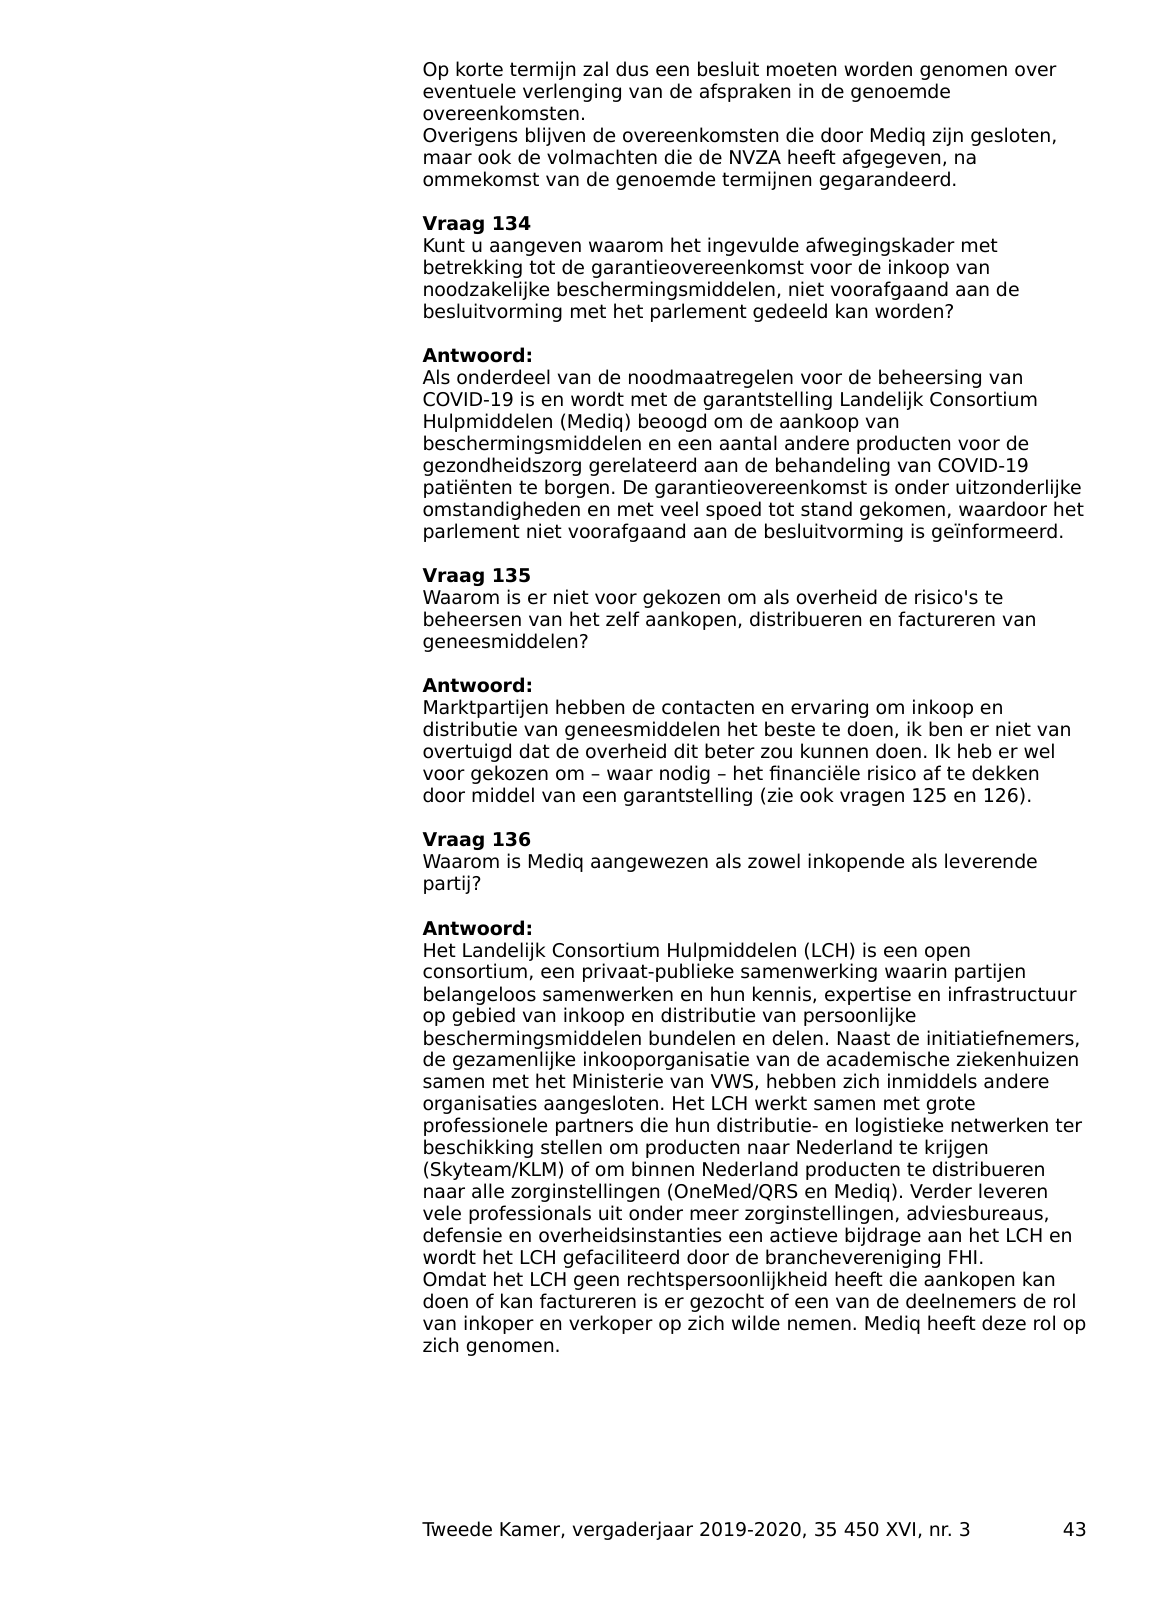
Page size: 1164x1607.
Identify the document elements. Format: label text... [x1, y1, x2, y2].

text Antwoord: [422, 675, 1087, 697]
text Antwoord: [422, 917, 1087, 939]
text Waarom is er niet voor gekozen om als overheid de risico's te beheersen van het zelf aankopen, distribueren en factureren van geneesmiddelen? [422, 587, 1087, 653]
text Overigens blijven de overeenkomsten die door Mediq zijn gesloten, maar ook de volmachten die de NVZA heeft afgegeven, na ommekomst van de genoemde termijnen gegarandeerd. [422, 125, 1087, 191]
text Marktpartijen hebben de contacten en ervaring om inkoop en distributie van geneesmiddelen het beste te doen, ik ben er niet van overtuigd dat de overheid dit beter zou kunnen doen. Ik heb er wel voor gekozen om – waar nodig – het financiële risico af te dekken door middel van een garantstelling (zie ook vragen 125 en 126). [422, 697, 1087, 807]
text Op korte termijn zal dus een besluit moeten worden genomen over eventuele verlenging van de afspraken in de genoemde overeenkomsten. [422, 59, 1087, 125]
text Waarom is Mediq aangewezen als zowel inkopende als leverende partij? [422, 851, 1087, 895]
text Het Landelijk Consortium Hulpmiddelen (LCH) is een open consortium, een privaat-publieke samenwerking waarin partijen belangeloos samenwerken en hun kennis, expertise en infrastructuur op gebied van inkoop en distributie van persoonlijke beschermingsmiddelen bundelen en delen. Naast de initiatiefnemers, de gezamenlijke inkooporganisatie van de academische ziekenhuizen samen met het Ministerie van VWS, hebben zich inmiddels andere organisaties aangesloten. Het LCH werkt samen met grote professionele partners die hun distributie- en logistieke netwerken ter beschikking stellen om producten naar Nederland te krijgen (Skyteam/KLM) of om binnen Nederland producten te distribueren naar alle zorginstellingen (OneMed/QRS en Mediq). Verder leveren vele professionals uit onder meer zorginstellingen, adviesbureaus, defensie en overheidsinstanties een actieve bijdrage aan het LCH en wordt het LCH gefaciliteerd door de branchevereniging FHI. [422, 939, 1087, 1269]
text Kunt u aangeven waarom het ingevulde afwegingskader met betrekking tot de garantieovereenkomst voor de inkoop van noodzakelijke beschermingsmiddelen, niet voorafgaand aan de besluitvorming met het parlement gedeeld kan worden? [422, 235, 1087, 323]
text Antwoord: [422, 345, 1087, 367]
text Als onderdeel van de noodmaatregelen voor de beheersing van COVID-19 is en wordt met de garantstelling Landelijk Consortium Hulpmiddelen (Mediq) beoogd om de aankoop van beschermingsmiddelen en een aantal andere producten voor de gezondheidszorg gerelateerd aan de behandeling van COVID-19 patiënten te borgen. De garantieovereenkomst is onder uitzonderlijke omstandigheden en met veel spoed tot stand gekomen, waardoor het parlement niet voorafgaand aan de besluitvorming is geïnformeerd. [422, 367, 1087, 543]
text Vraag 136 [422, 829, 1087, 851]
text Vraag 134 [422, 213, 1087, 235]
text Vraag 135 [422, 565, 1087, 587]
text Omdat het LCH geen rechtspersoonlijkheid heeft die aankopen kan doen of kan factureren is er gezocht of een van de deelnemers de rol van inkoper en verkoper op zich wilde nemen. Mediq heeft deze rol op zich genomen. [422, 1269, 1087, 1357]
